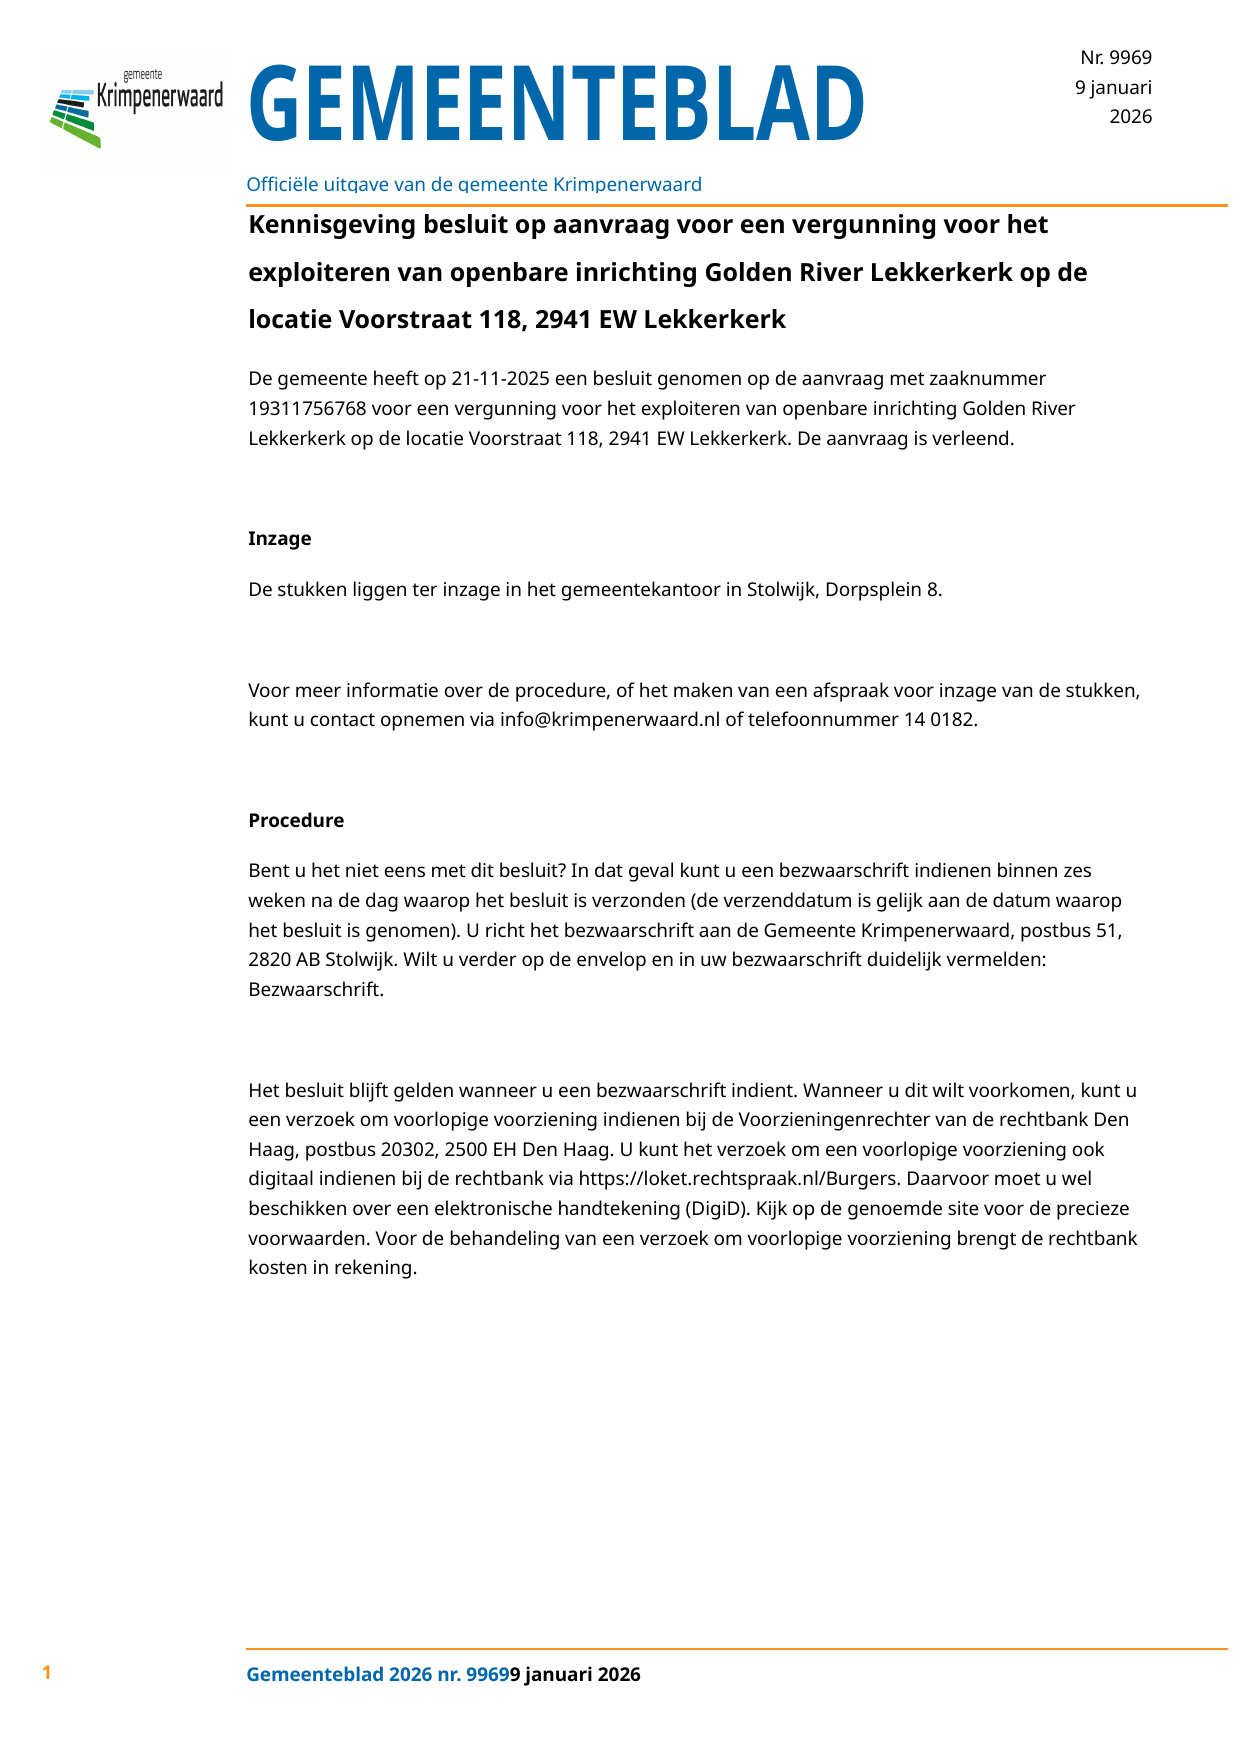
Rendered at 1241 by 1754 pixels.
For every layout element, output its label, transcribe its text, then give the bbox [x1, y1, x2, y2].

text Voor meer informatie over de procedure, of het maken van een afspraak voor inzage van de stukken, kunt u contact opnemen via info@krimpenerwaard.nl of telefoonnummer 14 0182. [248, 677, 1152, 732]
picture [41, 47, 231, 172]
text Kennisgeving besluit op aanvraag voor een vergunning voor het exploiteren van openbare inrichting Golden River Lekkerkerk op de locatie Voorstraat 118, 2941 EW Lekkerkerk [248, 207, 1152, 336]
text De gemeente heeft op 21-11-2025 een besluit genomen op de aanvraag met zaaknummer 19311756768 voor een vergunning voor het exploiteren van openbare inrichting Golden River Lekkerkerk op de locatie Voorstraat 118, 2941 EW Lekkerkerk. De aanvraag is verleend. [248, 366, 1152, 450]
text Het besluit blijft gelden wanneer u een bezwaarschrift indient. Wanneer u dit wilt voorkomen, kunt u een verzoek om voorlopige voorziening indienen bij de Voorzieningenrechter van de rechtbank Den Haag, postbus 20302, 2500 EH Den Haag. U kunt het verzoek om een voorlopige voorziening ook digitaal indienen bij de rechtbank via https://loket.rechtspraak.nl/Burgers. Daarvoor moet u wel beschikken over een elektronische handtekening (DigiD). Kijk op de genoemde site voor de precieze voorwaarden. Voor de behandeling van een verzoek om voorlopige voorziening brengt de rechtbank kosten in rekening. [248, 1077, 1152, 1280]
text Inzage [248, 526, 1152, 551]
text Procedure [248, 807, 1152, 833]
text Bent u het niet eens met dit besluit? In dat geval kunt u een bezwaarschrift indienen binnen zes weken na de dag waarop het besluit is verzonden (de verzenddatum is gelijk aan de datum waarop het besluit is genomen). U richt het bezwaarschrift aan de Gemeente Krimpenerwaard, postbus 51, 2820 AB Stolwijk. Wilt u verder op de envelop en in uw bezwaarschrift duidelijk vermelden: Bezwaarschrift. [248, 858, 1152, 1002]
text De stukken liggen ter inzage in het gemeentekantoor in Stolwijk, Dorpsplein 8. [248, 576, 1152, 602]
